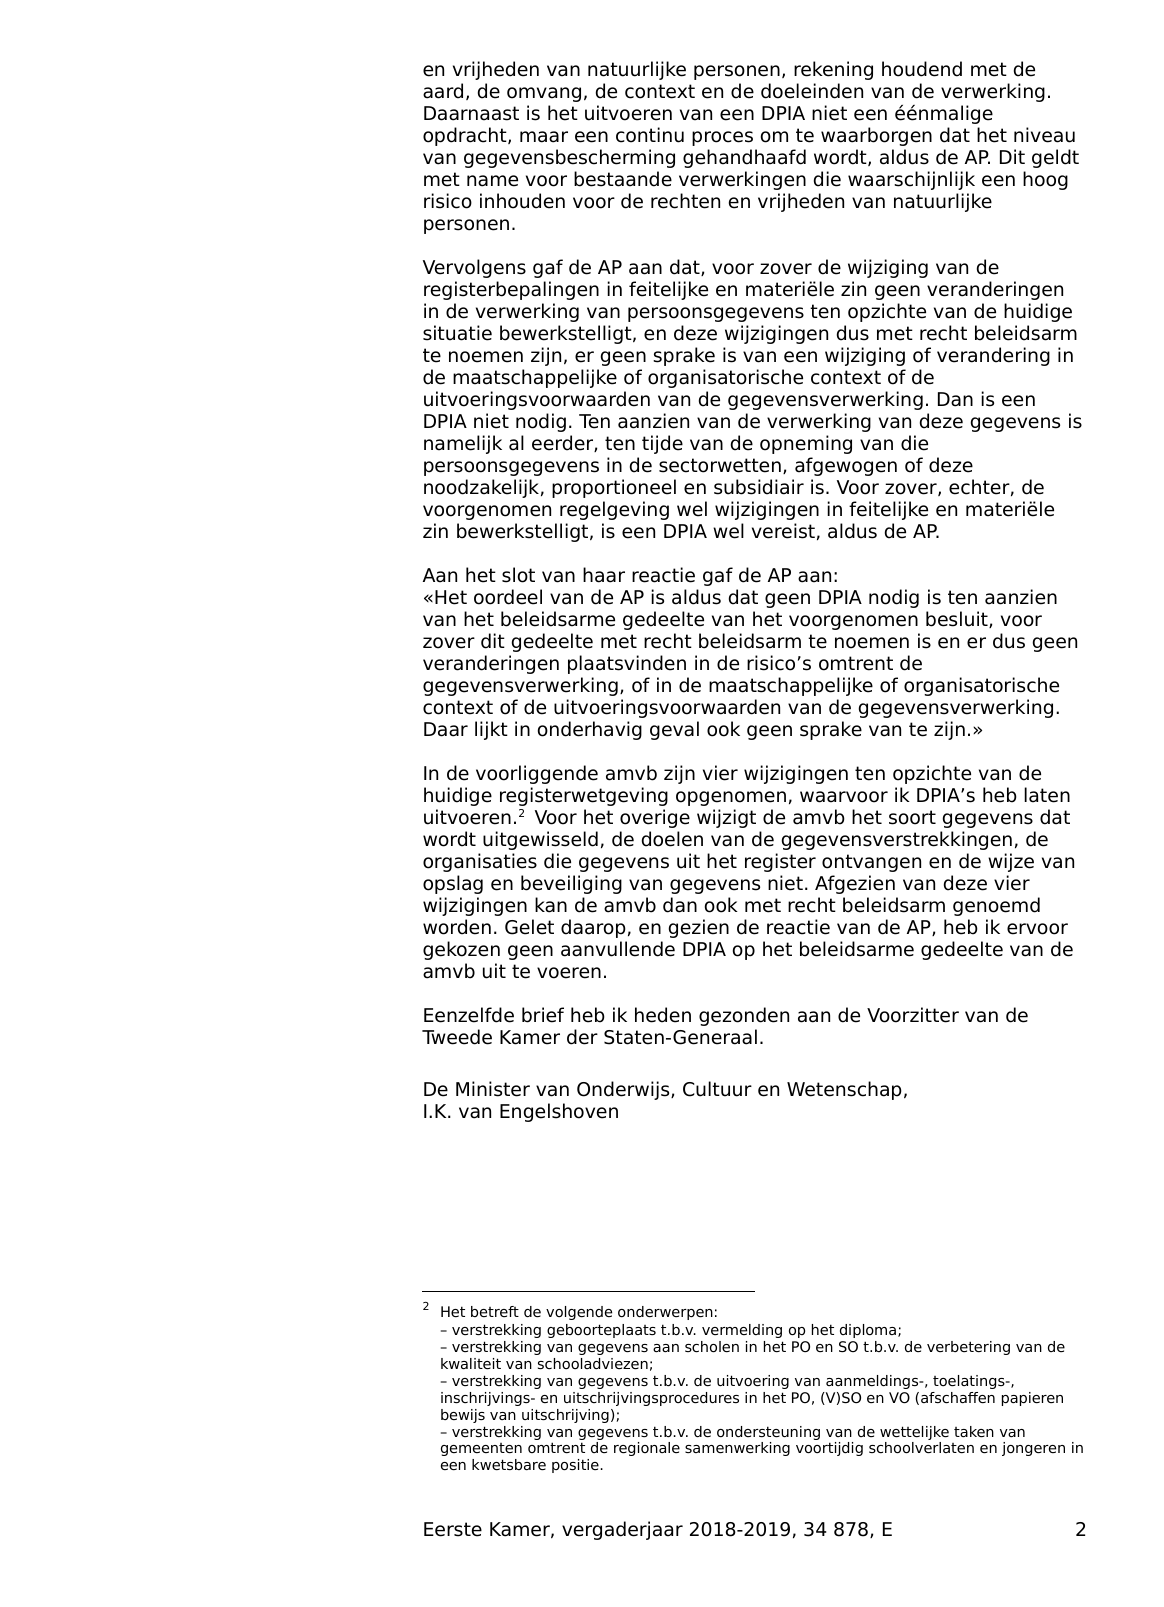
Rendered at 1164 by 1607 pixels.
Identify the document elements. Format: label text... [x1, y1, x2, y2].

text De Minister van Onderwijs, Cultuur en Wetenschap, I.K. van Engelshoven [422, 1079, 1087, 1123]
text In de voorliggende amvb zijn vier wijzigingen ten opzichte van de huidige registerwetgeving opgenomen, waarvoor ik DPIA’s heb laten uitvoeren. Voor het overige wijzigt de amvb het soort gegevens dat wordt uitgewisseld, de doelen van de gegevensverstrekkingen, de organisaties die gegevens uit het register ontvangen en de wijze van opslag en beveiliging van gegevens niet. Afgezien van deze vier wijzigingen kan de amvb dan ook met recht beleidsarm genoemd worden. Gelet daarop, en gezien de reactie van de AP, heb ik ervoor gekozen geen aanvullende DPIA op het beleidsarme gedeelte van de amvb uit te voeren. [422, 763, 1087, 983]
text Aan het slot van haar reactie gaf de AP aan: [422, 565, 1087, 587]
text – verstrekking van gegevens t.b.v. de ondersteuning van de wettelijke taken van gemeenten omtrent de regionale samenwerking voortijdig schoolverlaten en jongeren in een kwetsbare positie. [440, 1424, 1087, 1474]
text Het betreft de volgende onderwerpen: [422, 1300, 1087, 1322]
text – verstrekking geboorteplaats t.b.v. vermelding op het diploma; [440, 1322, 1087, 1339]
text en vrijheden van natuurlijke personen, rekening houdend met de aard, de omvang, de context en de doeleinden van de verwerking. Daarnaast is het uitvoeren van een DPIA niet een éénmalige opdracht, maar een continu proces om te waarborgen dat het niveau van gegevensbescherming gehandhaafd wordt, aldus de AP. Dit geldt met name voor bestaande verwerkingen die waarschijnlijk een hoog risico inhouden voor de rechten en vrijheden van natuurlijke personen. [422, 59, 1087, 235]
text Vervolgens gaf de AP aan dat, voor zover de wijziging van de registerbepalingen in feitelijke en materiële zin geen veranderingen in de verwerking van persoonsgegevens ten opzichte van de huidige situatie bewerkstelligt, en deze wijzigingen dus met recht beleidsarm te noemen zijn, er geen sprake is van een wijziging of verandering in de maatschappelijke of organisatorische context of de uitvoeringsvoorwaarden van de gegevensverwerking. Dan is een DPIA niet nodig. Ten aanzien van de verwerking van deze gegevens is namelijk al eerder, ten tijde van de opneming van die persoonsgegevens in de sectorwetten, afgewogen of deze noodzakelijk, proportioneel en subsidiair is. Voor zover, echter, de voorgenomen regelgeving wel wijzigingen in feitelijke en materiële zin bewerkstelligt, is een DPIA wel vereist, aldus de AP. [422, 257, 1087, 543]
text – verstrekking van gegevens t.b.v. de uitvoering van aanmeldings-, toelatings-, inschrijvings- en uitschrijvingsprocedures in het PO, (V)SO en VO (afschaffen papieren bewijs van uitschrijving); [440, 1373, 1087, 1424]
text «Het oordeel van de AP is aldus dat geen DPIA nodig is ten aanzien van het beleidsarme gedeelte van het voorgenomen besluit, voor zover dit gedeelte met recht beleidsarm te noemen is en er dus geen veranderingen plaatsvinden in de risico’s omtrent de gegevensverwerking, of in de maatschappelijke of organisatorische context of de uitvoeringsvoorwaarden van de gegevensverwerking. Daar lijkt in onderhavig geval ook geen sprake van te zijn.» [422, 587, 1087, 741]
text Eenzelfde brief heb ik heden gezonden aan de Voorzitter van de Tweede Kamer der Staten-Generaal. [422, 1005, 1087, 1049]
text – verstrekking van gegevens aan scholen in het PO en SO t.b.v. de verbetering van de kwaliteit van schooladviezen; [440, 1339, 1087, 1373]
